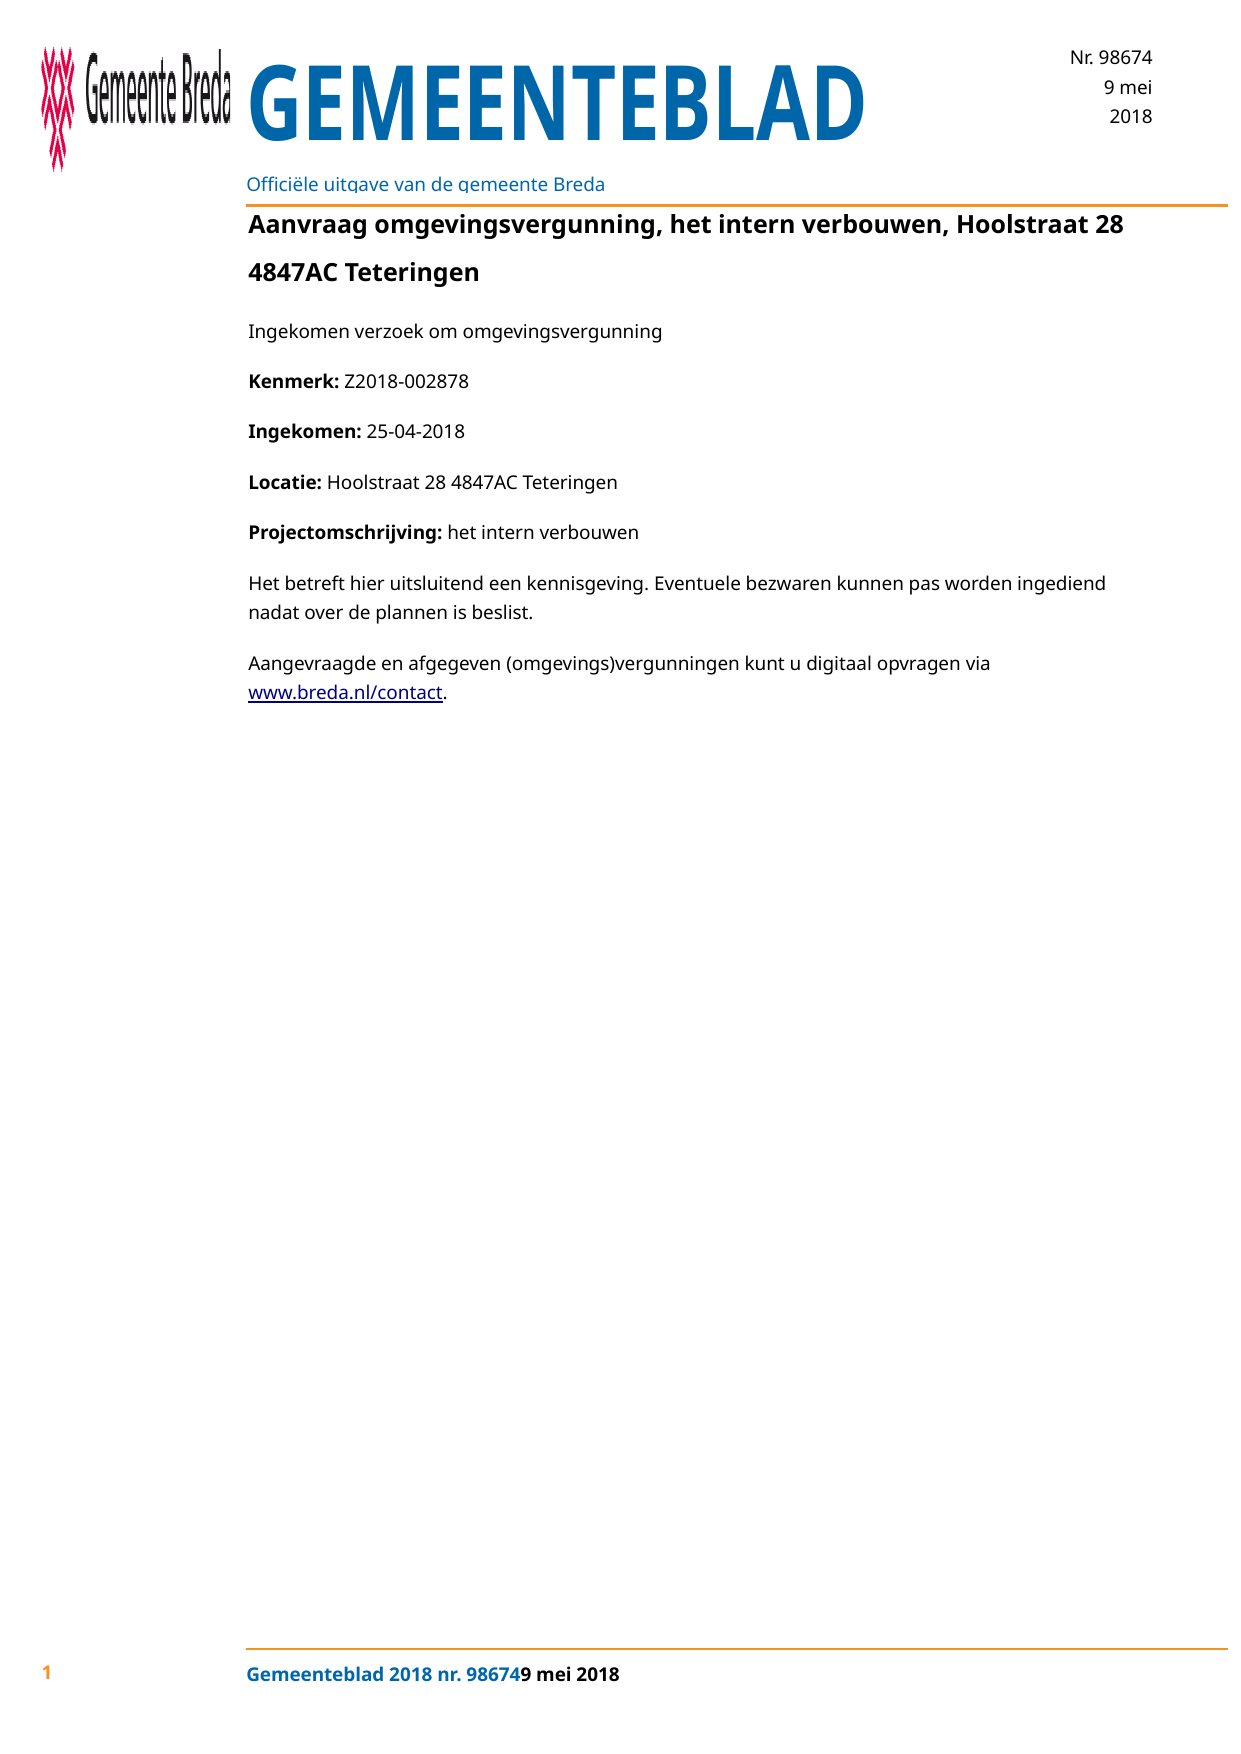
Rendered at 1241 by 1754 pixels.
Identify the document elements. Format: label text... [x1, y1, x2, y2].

text Ingekomen: 25-04-2018 [248, 419, 1152, 444]
picture [41, 47, 231, 172]
text Aangevraagde en afgegeven (omgevings)vergunningen kunt u digitaal opvragen via www.breda.nl/contact. [248, 650, 1152, 705]
text Projectomschrijving: het intern verbouwen [248, 519, 1152, 545]
text Kenmerk: Z2018-002878 [248, 368, 1152, 394]
text Aanvraag omgevingsvergunning, het intern verbouwen, Hoolstraat 28 4847AC Teteringen [248, 207, 1152, 288]
text Ingekomen verzoek om omgevingsvergunning [248, 318, 1152, 344]
text Het betreft hier uitsluitend een kennisgeving. Eventuele bezwaren kunnen pas worden ingediend nadat over de plannen is beslist. [248, 570, 1152, 625]
text Locatie: Hoolstraat 28 4847AC Teteringen [248, 469, 1152, 495]
